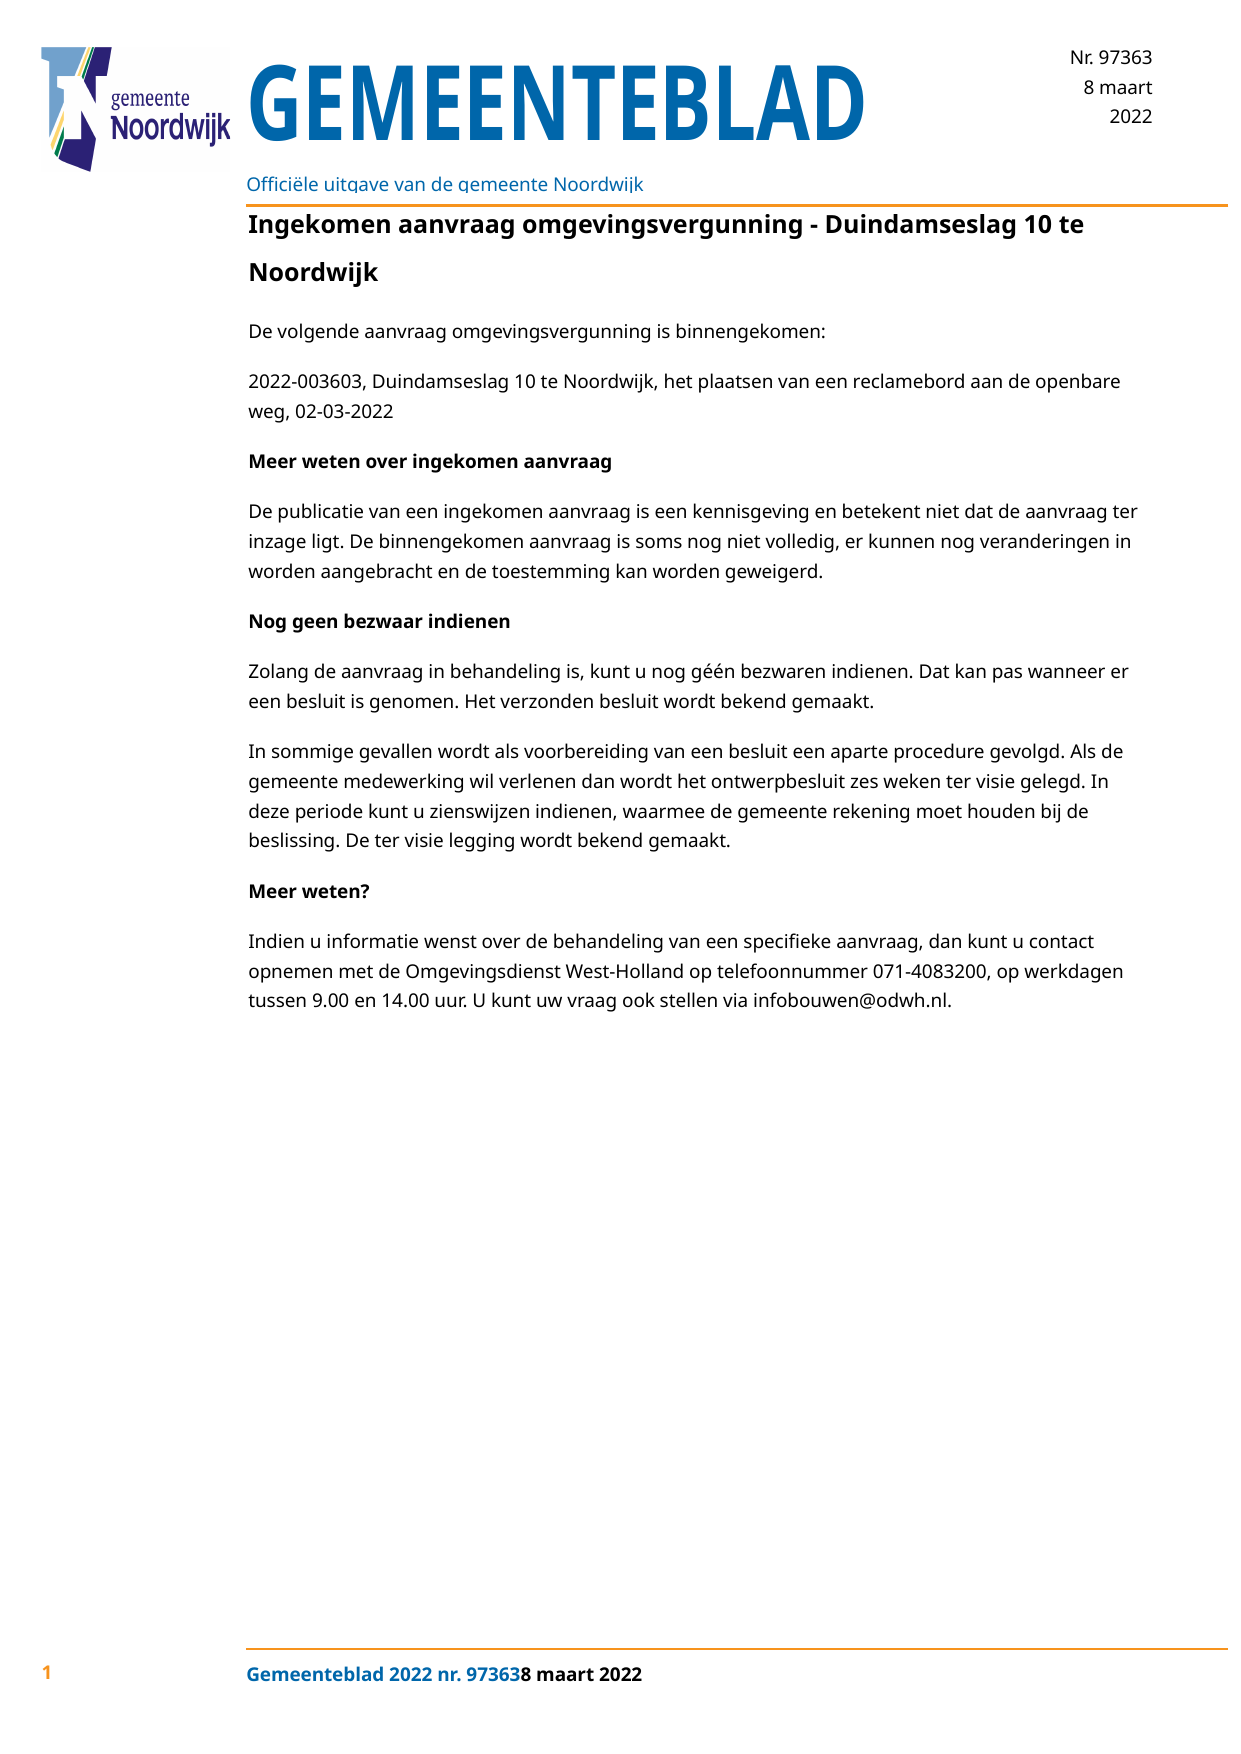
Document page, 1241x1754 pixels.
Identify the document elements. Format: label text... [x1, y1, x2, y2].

text Meer weten over ingekomen aanvraag [248, 448, 1152, 474]
text De volgende aanvraag omgevingsvergunning is binnengekomen: [248, 318, 1152, 344]
text Ingekomen aanvraag omgevingsvergunning - Duindamseslag 10 te Noordwijk [248, 207, 1152, 288]
text Meer weten? [248, 878, 1152, 904]
text Nog geen bezwaar indienen [248, 608, 1152, 634]
text Indien u informatie wenst over de behandeling van een specifieke aanvraag, dan kunt u contact opnemen met de Omgevingsdienst West-Holland op telefoonnummer 071-4083200, op werkdagen tussen 9.00 en 14.00 uur. U kunt uw vraag ook stellen via infobouwen@odwh.nl. [248, 928, 1152, 1013]
text In sommige gevallen wordt als voorbereiding van een besluit een aparte procedure gevolgd. Als de gemeente medewerking wil verlenen dan wordt het ontwerpbesluit zes weken ter visie gelegd. In deze periode kunt u zienswijzen indienen, waarmee de gemeente rekening moet houden bij de beslissing. De ter visie legging wordt bekend gemaakt. [248, 739, 1152, 853]
text De publicatie van een ingekomen aanvraag is een kennisgeving en betekent niet dat de aanvraag ter inzage ligt. De binnengekomen aanvraag is soms nog niet volledig, er kunnen nog veranderingen in worden aangebracht en de toestemming kan worden geweigerd. [248, 499, 1152, 584]
text Zolang de aanvraag in behandeling is, kunt u nog géén bezwaren indienen. Dat kan pas wanneer er een besluit is genomen. Het verzonden besluit wordt bekend gemaakt. [248, 659, 1152, 714]
text 2022-003603, Duindamseslag 10 te Noordwijk, het plaatsen van een reclamebord aan de openbare weg, 02-03-2022 [248, 368, 1152, 424]
picture [41, 47, 231, 172]
